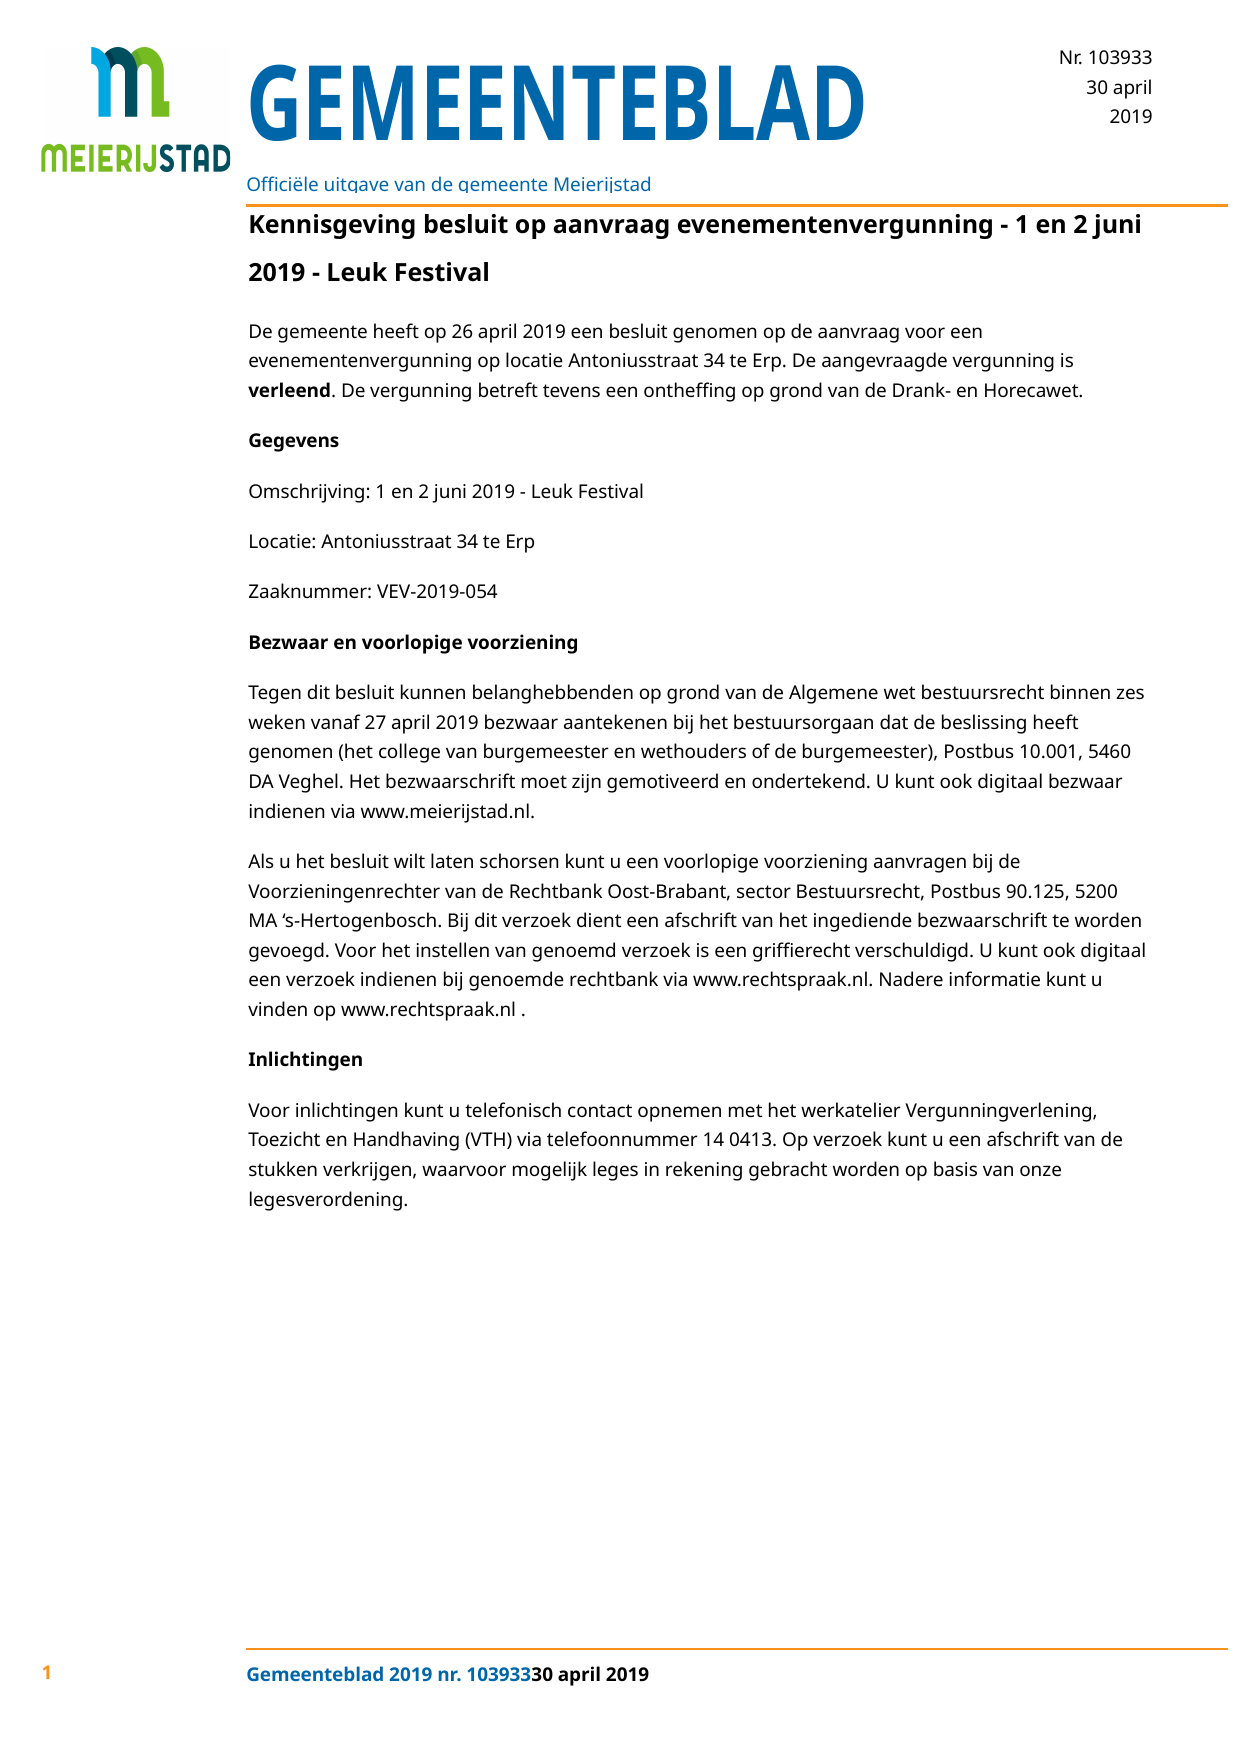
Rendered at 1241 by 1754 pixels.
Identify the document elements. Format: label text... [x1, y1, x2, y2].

text Kennisgeving besluit op aanvraag evenementenvergunning - 1 en 2 juni 2019 - Leuk Festival [248, 207, 1152, 288]
text Locatie: Antoniusstraat 34 te Erp [248, 528, 1152, 554]
text De gemeente heeft op 26 april 2019 een besluit genomen op de aanvraag voor een evenementenvergunning op locatie Antoniusstraat 34 te Erp. De aangevraagde vergunning is verleend. De vergunning betreft tevens een ontheffing op grond van de Drank- en Horecawet. [248, 318, 1152, 403]
picture [41, 47, 231, 172]
text Als u het besluit wilt laten schorsen kunt u een voorlopige voorziening aanvragen bij de Voorzieningenrechter van de Rechtbank Oost-Brabant, sector Bestuursrecht, Postbus 90.125, 5200 MA ‘s-Hertogenbosch. Bij dit verzoek dient een afschrift van het ingediende bezwaarschrift te worden gevoegd. Voor het instellen van genoemd verzoek is een griffierecht verschuldigd. U kunt ook digitaal een verzoek indienen bij genoemde rechtbank via www.rechtspraak.nl. Nadere informatie kunt u vinden op www.rechtspraak.nl . [248, 848, 1152, 1022]
text Voor inlichtingen kunt u telefonisch contact opnemen met het werkatelier Vergunningverlening, Toezicht en Handhaving (VTH) via telefoonnummer 14 0413. Op verzoek kunt u een afschrift van de stukken verkrijgen, waarvoor mogelijk leges in rekening gebracht worden op basis van onze legesverordening. [248, 1097, 1152, 1212]
text Tegen dit besluit kunnen belanghebbenden op grond van de Algemene wet bestuursrecht binnen zes weken vanaf 27 april 2019 bezwaar aantekenen bij het bestuursorgaan dat de beslissing heeft genomen (het college van burgemeester en wethouders of de burgemeester), Postbus 10.001, 5460 DA Veghel. Het bezwaarschrift moet zijn gemotiveerd en ondertekend. U kunt ook digitaal bezwaar indienen via www.meierijstad.nl. [248, 679, 1152, 824]
text Omschrijving: 1 en 2 juni 2019 - Leuk Festival [248, 478, 1152, 504]
text Zaaknummer: VEV-2019-054 [248, 579, 1152, 604]
text Bezwaar en voorlopige voorziening [248, 629, 1152, 655]
text Gegevens [248, 427, 1152, 453]
text Inlichtingen [248, 1047, 1152, 1072]
